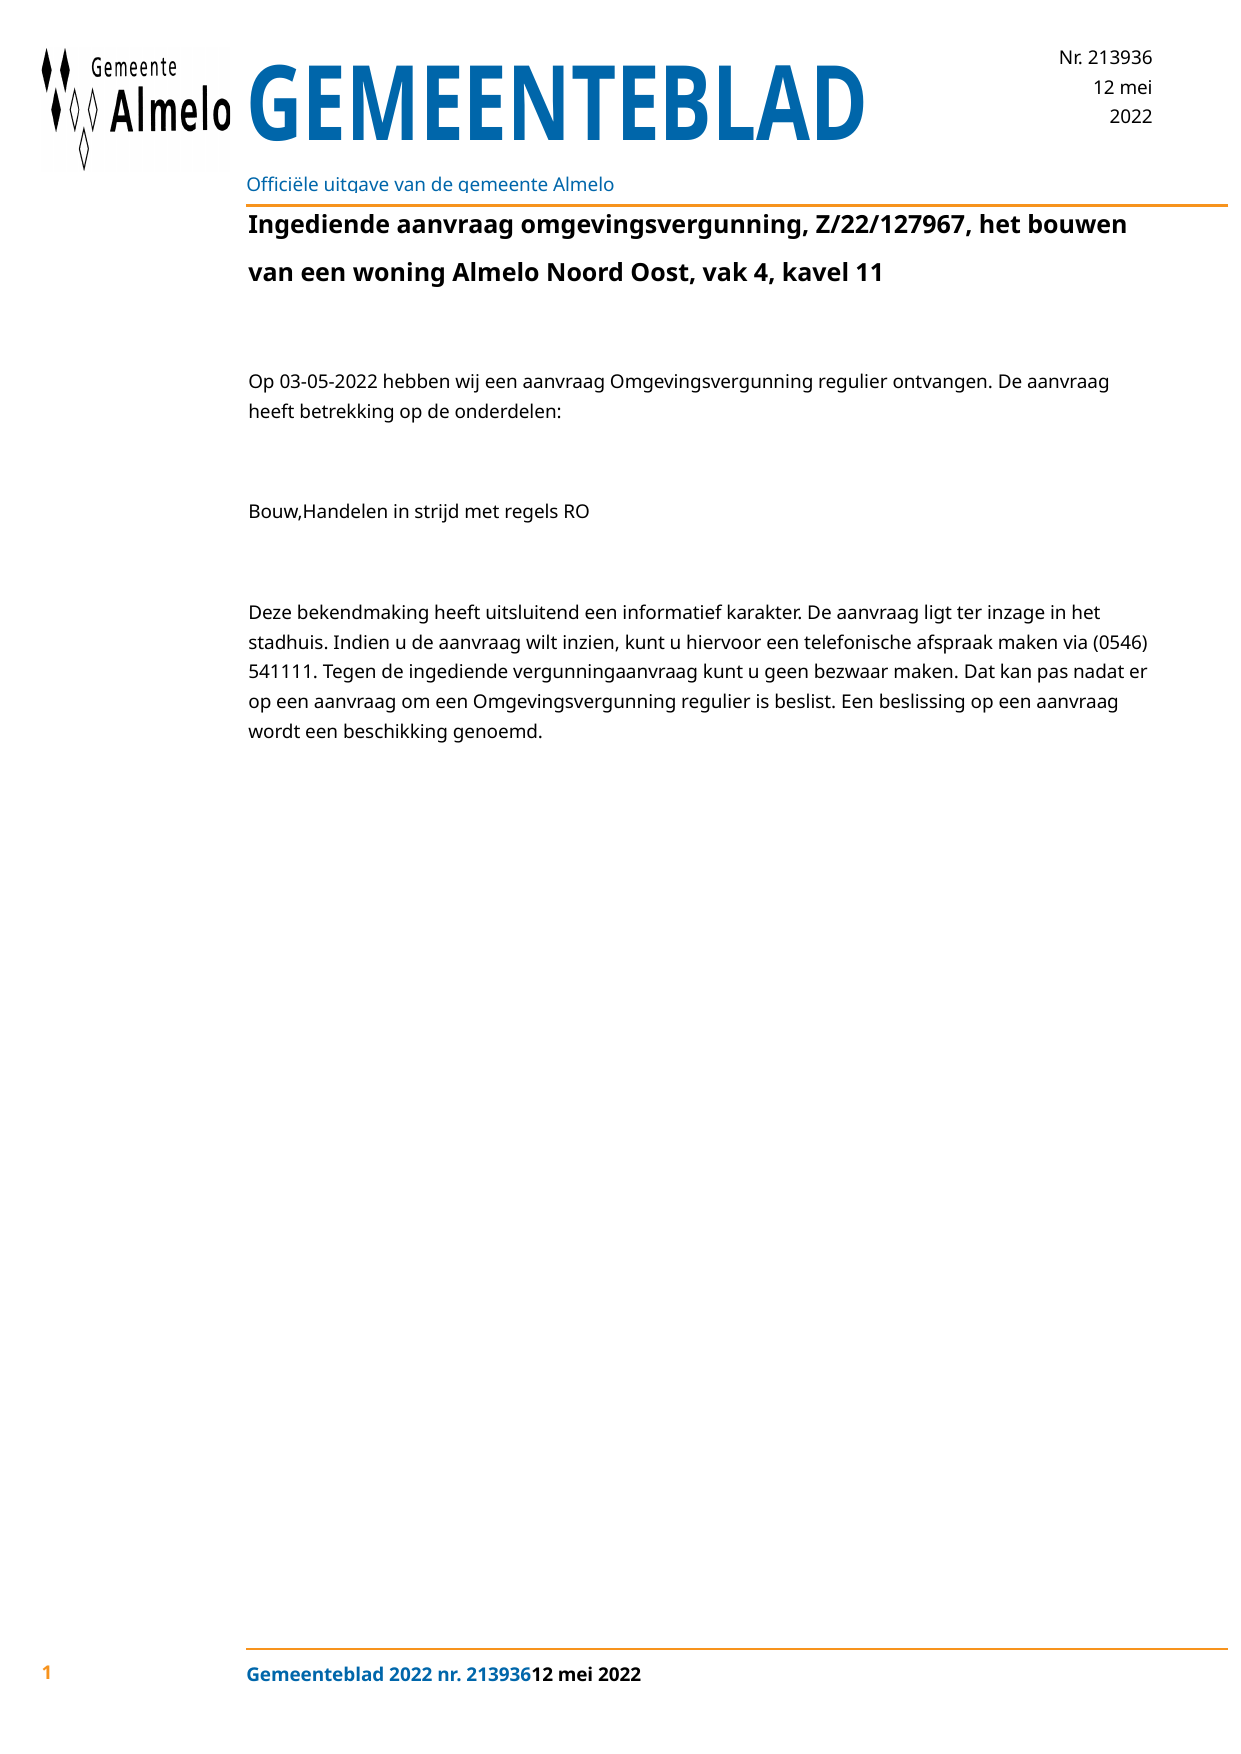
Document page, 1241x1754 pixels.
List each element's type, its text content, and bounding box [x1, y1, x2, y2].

picture [41, 47, 231, 172]
text Ingediende aanvraag omgevingsvergunning, Z/22/127967, het bouwen van een woning Almelo Noord Oost, vak 4, kavel 11 [248, 207, 1152, 288]
text Deze bekendmaking heeft uitsluitend een informatief karakter. De aanvraag ligt ter inzage in het stadhuis. Indien u de aanvraag wilt inzien, kunt u hiervoor een telefonische afspraak maken via (0546) 541111. Tegen de ingediende vergunningaanvraag kunt u geen bezwaar maken. Dat kan pas nadat er op een aanvraag om een Omgevingsvergunning regulier is beslist. Een beslissing op een aanvraag wordt een beschikking genoemd. [248, 599, 1152, 744]
text Op 03-05-2022 hebben wij een aanvraag Omgevingsvergunning regulier ontvangen. De aanvraag heeft betrekking op de onderdelen: [248, 368, 1152, 424]
text Bouw,Handelen in strijd met regels RO [248, 499, 1152, 524]
